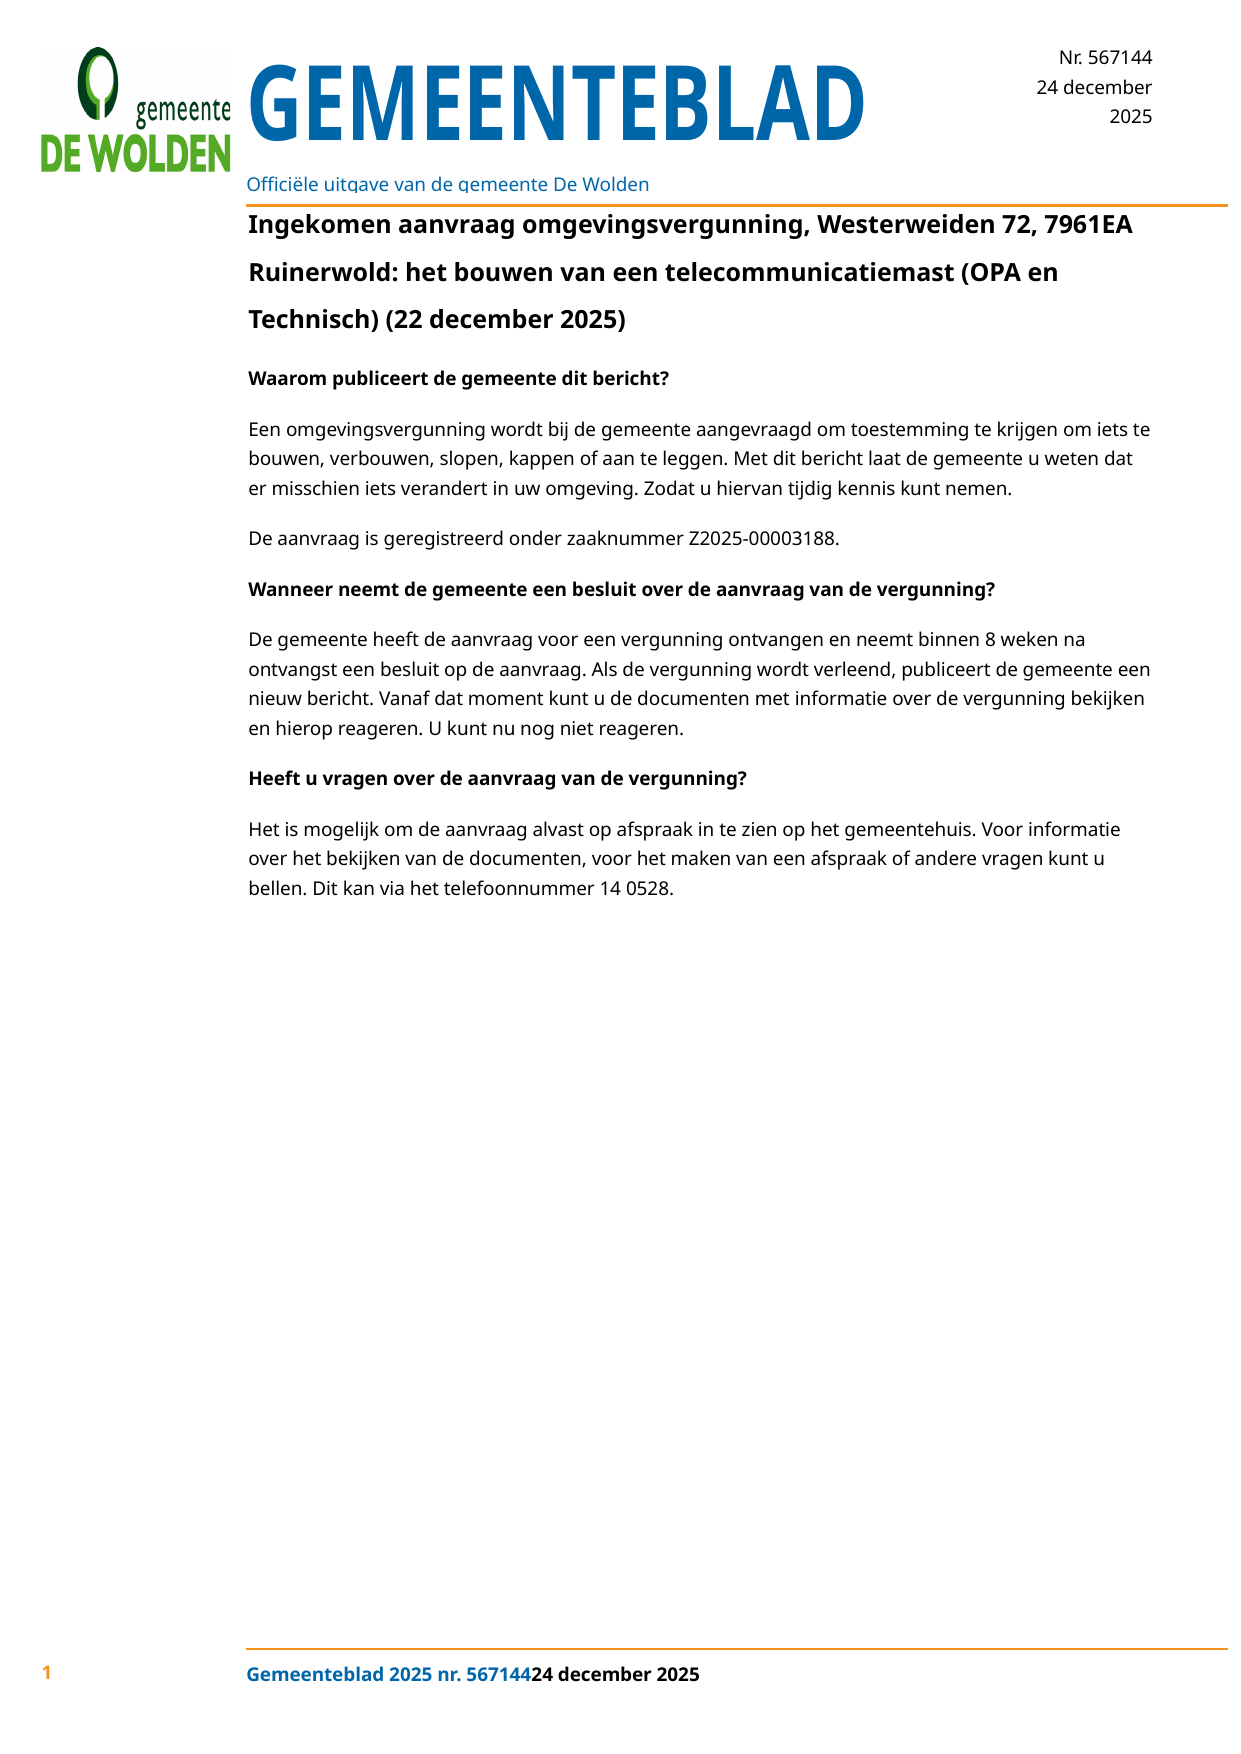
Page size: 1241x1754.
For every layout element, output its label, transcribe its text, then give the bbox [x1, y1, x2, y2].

text Een omgevingsvergunning wordt bij de gemeente aangevraagd om toestemming te krijgen om iets te bouwen, verbouwen, slopen, kappen of aan te leggen. Met dit bericht laat de gemeente u weten dat er misschien iets verandert in uw omgeving. Zodat u hiervan tijdig kennis kunt nemen. [248, 416, 1152, 501]
text Waarom publiceert de gemeente dit bericht? [248, 366, 1152, 391]
text Het is mogelijk om de aanvraag alvast op afspraak in te zien op het gemeentehuis. Voor informatie over het bekijken van de documenten, voor het maken van een afspraak of andere vragen kunt u bellen. Dit kan via het telefoonnummer 14 0528. [248, 816, 1152, 901]
text De aanvraag is geregistreerd onder zaaknummer Z2025-00003188. [248, 526, 1152, 551]
picture [41, 47, 231, 172]
text Wanneer neemt de gemeente een besluit over de aanvraag van de vergunning? [248, 576, 1152, 602]
text De gemeente heeft de aanvraag voor een vergunning ontvangen en neemt binnen 8 weken na ontvangst een besluit op de aanvraag. Als de vergunning wordt verleend, publiceert de gemeente een nieuw bericht. Vanaf dat moment kunt u de documenten met informatie over de vergunning bekijken en hierop reageren. U kunt nu nog niet reageren. [248, 626, 1152, 741]
text Ingekomen aanvraag omgevingsvergunning, Westerweiden 72, 7961EA Ruinerwold: het bouwen van een telecommunicatiemast (OPA en Technisch) (22 december 2025) [248, 207, 1152, 336]
text Heeft u vragen over de aanvraag van de vergunning? [248, 766, 1152, 791]
